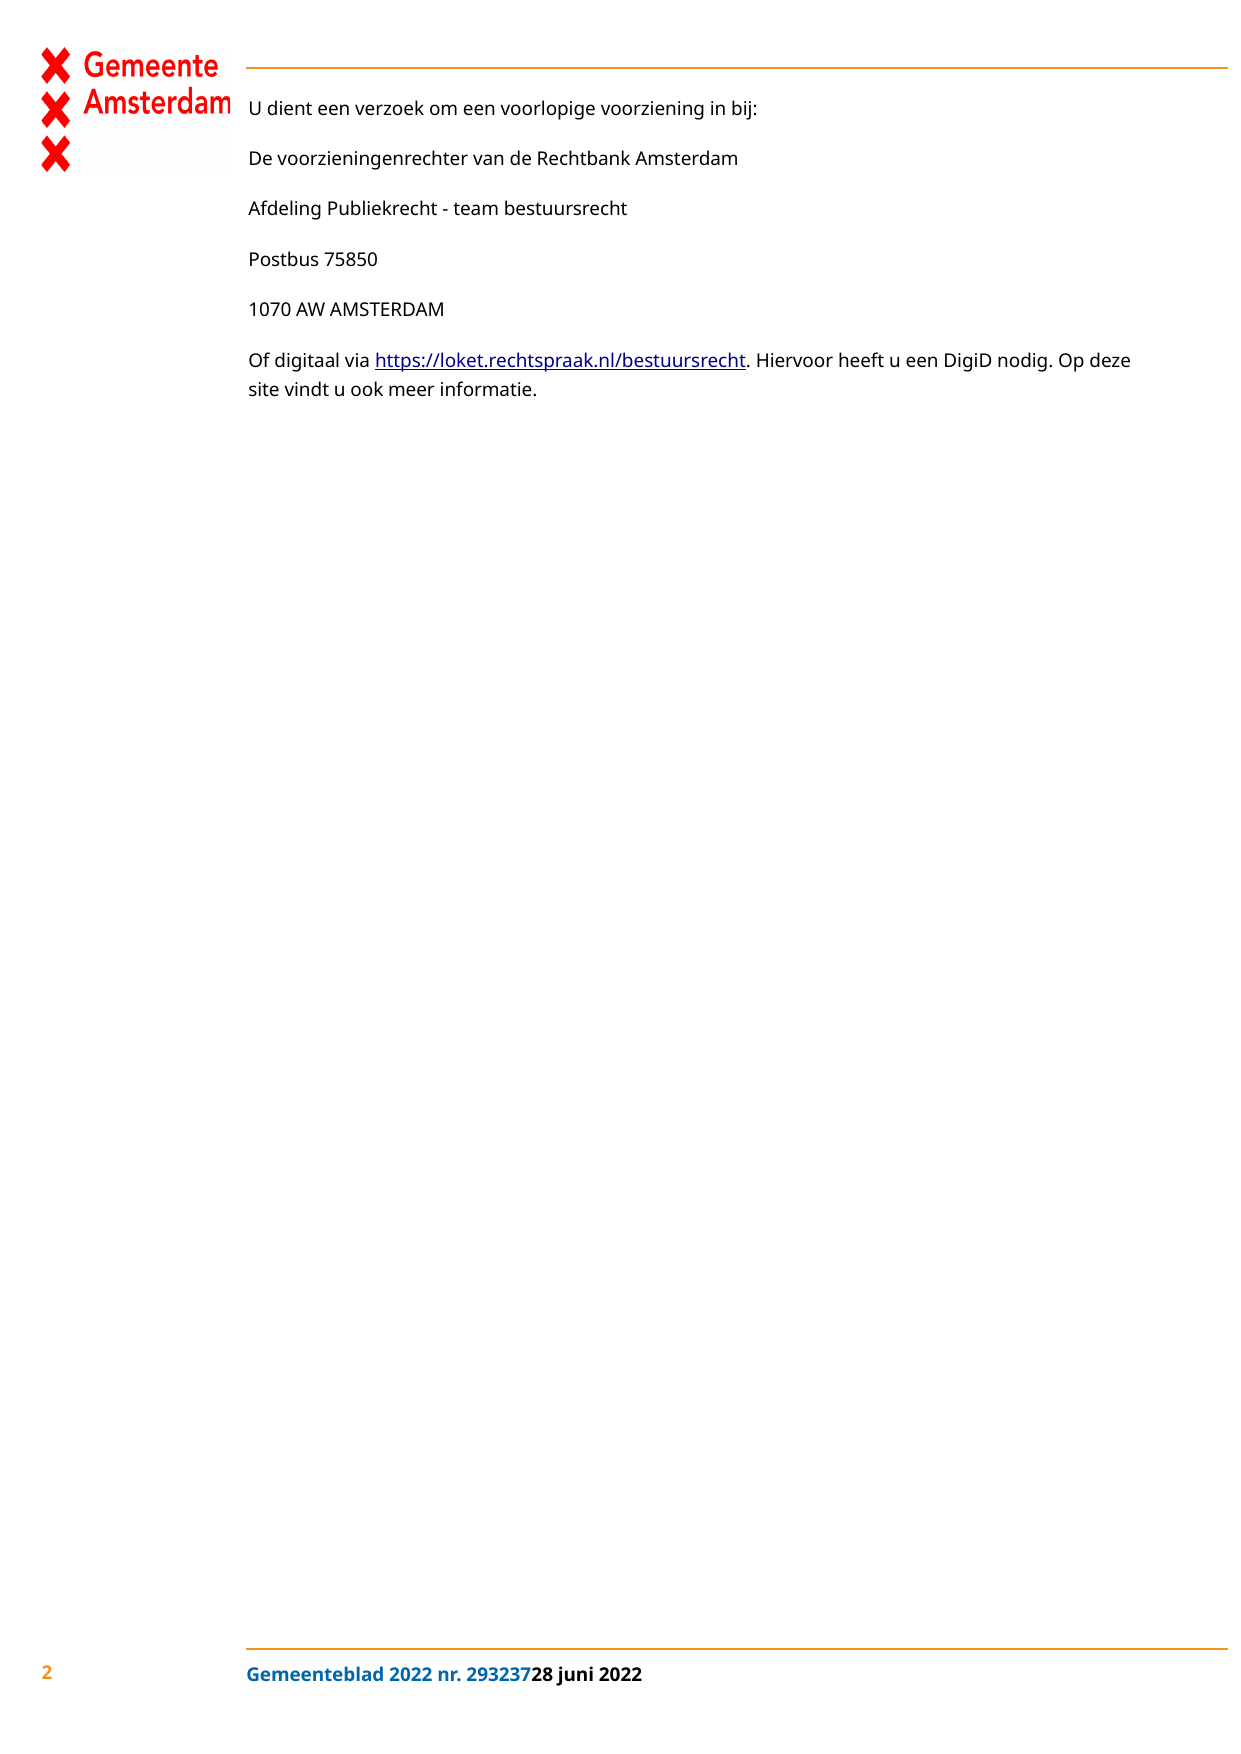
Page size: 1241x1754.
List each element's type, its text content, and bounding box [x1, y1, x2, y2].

text 1070 AW AMSTERDAM [248, 296, 1152, 322]
text Postbus 75850 [248, 246, 1152, 272]
text Of digitaal via https://loket.rechtspraak.nl/bestuursrecht. Hiervoor heeft u een DigiD nodig. Op deze site vindt u ook meer informatie. [248, 347, 1152, 402]
text Afdeling Publiekrecht - team bestuursrecht [248, 196, 1152, 221]
text U dient een verzoek om een voorlopige voorziening in bij: [248, 95, 1152, 121]
picture [41, 47, 231, 172]
text De voorzieningenrechter van de Rechtbank Amsterdam [248, 145, 1152, 171]
